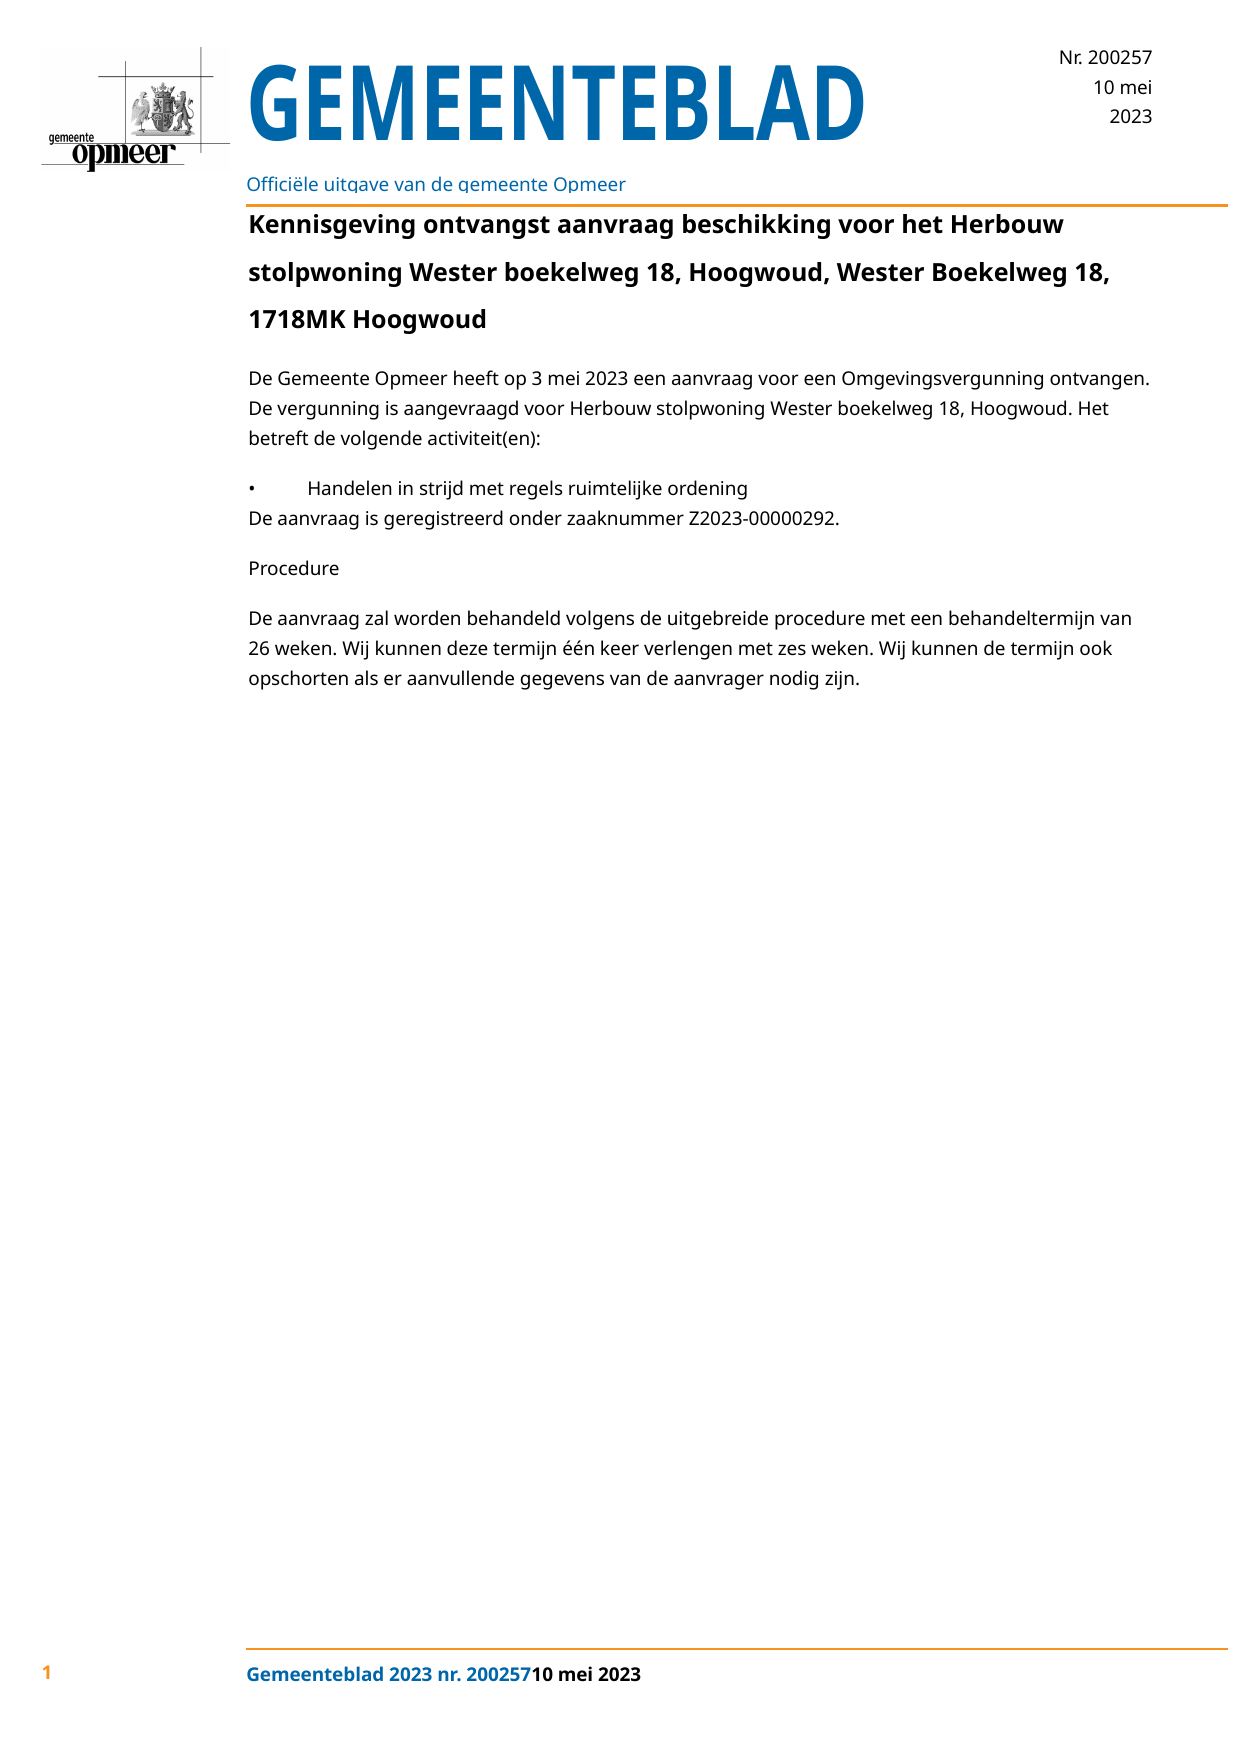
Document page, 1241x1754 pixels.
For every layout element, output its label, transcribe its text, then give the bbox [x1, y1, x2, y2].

text Procedure [248, 555, 1152, 581]
picture [41, 47, 231, 172]
list Handelen in strijd met regels ruimtelijke ordening [248, 475, 1152, 501]
text De aanvraag is geregistreerd onder zaaknummer Z2023-00000292. [248, 505, 1152, 530]
text De aanvraag zal worden behandeld volgens de uitgebreide procedure met een behandeltermijn van 26 weken. Wij kunnen deze termijn één keer verlengen met zes weken. Wij kunnen de termijn ook opschorten als er aanvullende gegevens van de aanvrager nodig zijn. [248, 606, 1152, 690]
text Kennisgeving ontvangst aanvraag beschikking voor het Herbouw stolpwoning Wester boekelweg 18, Hoogwoud, Wester Boekelweg 18, 1718MK Hoogwoud [248, 207, 1152, 336]
text De Gemeente Opmeer heeft op 3 mei 2023 een aanvraag voor een Omgevingsvergunning ontvangen. De vergunning is aangevraagd voor Herbouw stolpwoning Wester boekelweg 18, Hoogwoud. Het betreft de volgende activiteit(en): [248, 366, 1152, 450]
